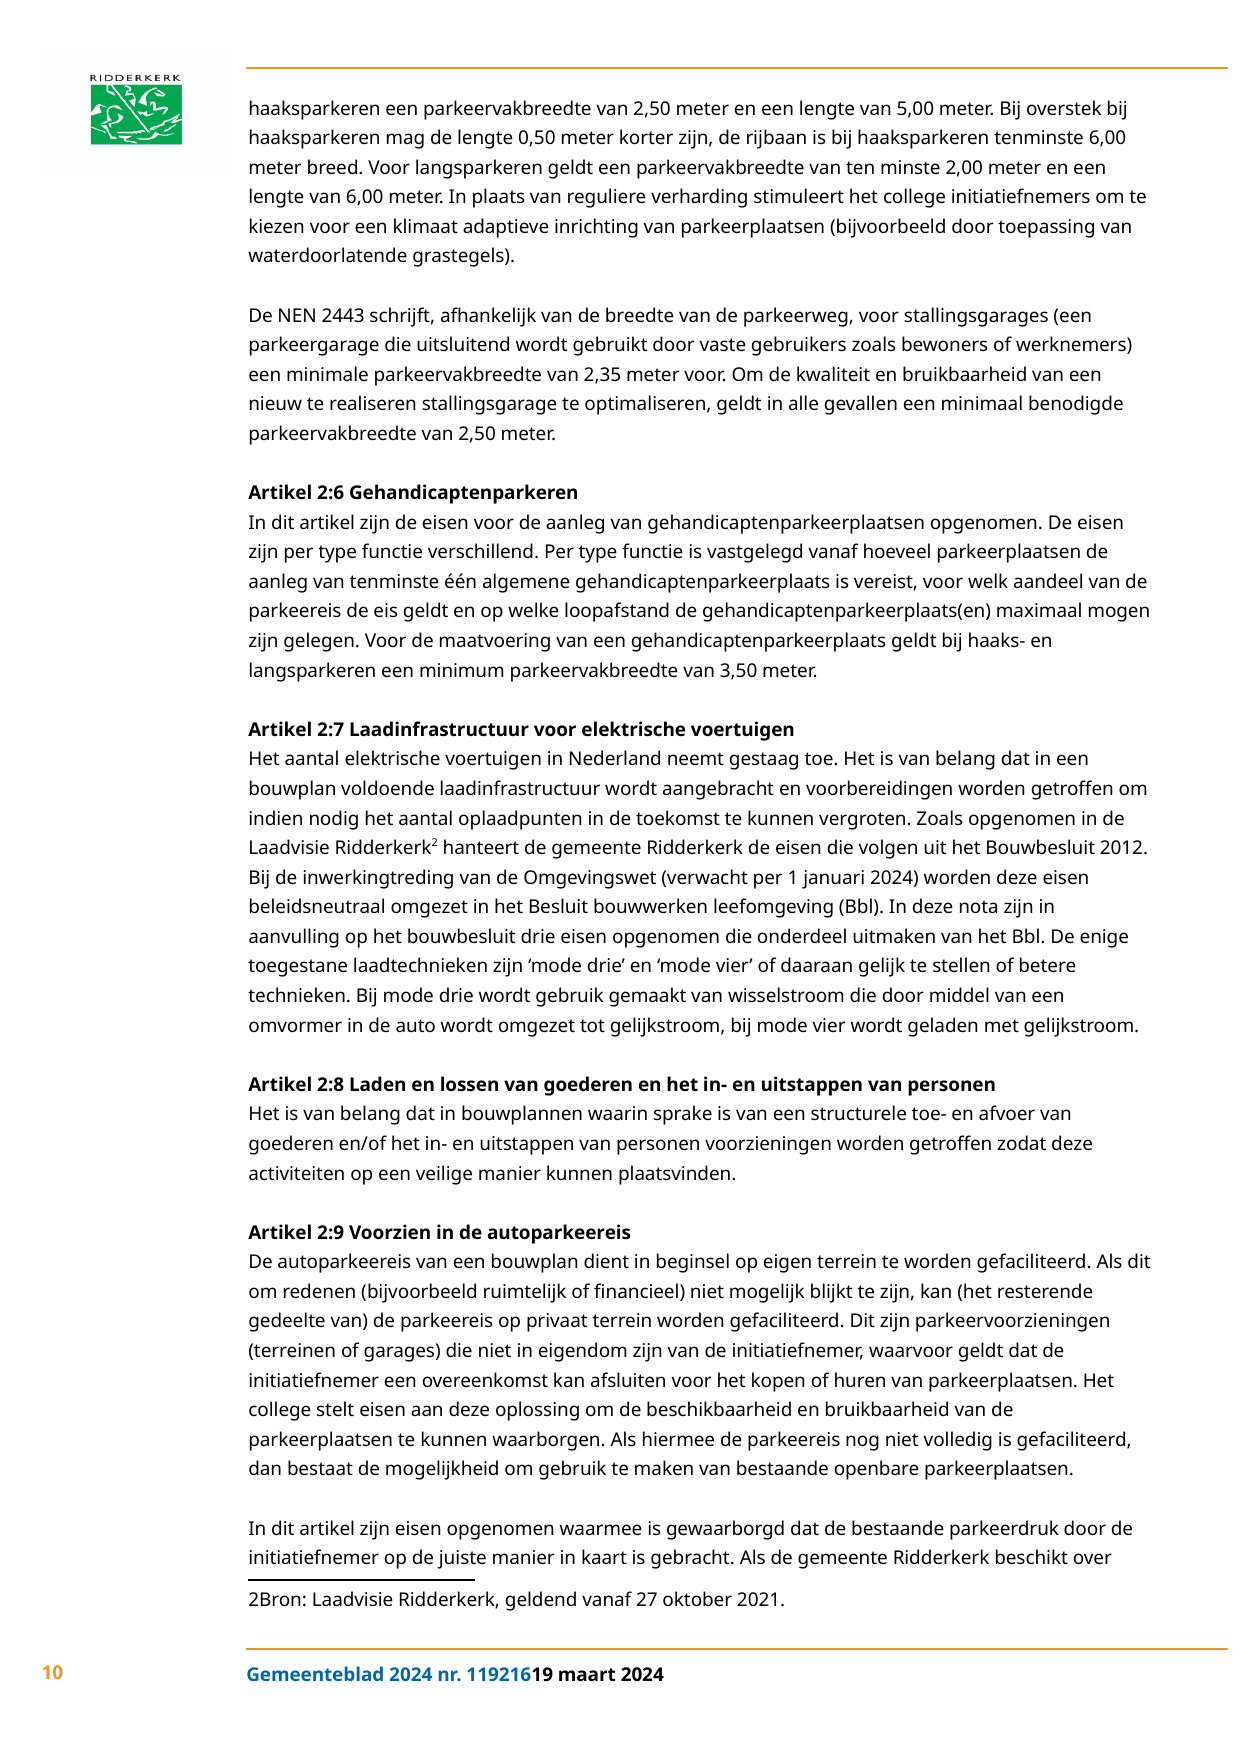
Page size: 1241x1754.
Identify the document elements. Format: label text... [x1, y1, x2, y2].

picture [41, 47, 231, 172]
text Artikel 2:9 Voorzien in de autoparkeereis [248, 1219, 1152, 1245]
text In dit artikel zijn de eisen voor de aanleg van gehandicaptenparkeerplaatsen opgenomen. De eisen zijn per type functie verschillend. Per type functie is vastgelegd vanaf hoeveel parkeerplaatsen de aanleg van tenminste één algemene gehandicaptenparkeerplaats is vereist, voor welk aandeel van de parkeereis de eis geldt en op welke loopafstand de gehandicaptenparkeerplaats(en) maximaal mogen zijn gelegen. Voor de maatvoering van een gehandicaptenparkeerplaats geldt bij haaks- en langsparkeren een minimum parkeervakbreedte van 3,50 meter. [248, 509, 1152, 683]
text Het aantal elektrische voertuigen in Nederland neemt gestaag toe. Het is van belang dat in een bouwplan voldoende laadinfrastructuur wordt aangebracht en voorbereidingen worden getroffen om indien nodig het aantal oplaadpunten in de toekomst te kunnen vergroten. Zoals opgenomen in de Laadvisie Ridderkerk hanteert de gemeente Ridderkerk de eisen die volgen uit het Bouwbesluit 2012. Bij de inwerkingtreding van de Omgevingswet (verwacht per 1 januari 2024) worden deze eisen beleidsneutraal omgezet in het Besluit bouwwerken leefomgeving (Bbl). In deze nota zijn in aanvulling op het bouwbesluit drie eisen opgenomen die onderdeel uitmaken van het Bbl. De enige toegestane laadtechnieken zijn ‘mode drie’ en ‘mode vier’ of daaraan gelijk te stellen of betere technieken. Bij mode drie wordt gebruik gemaakt van wisselstroom die door middel van een omvormer in de auto wordt omgezet tot gelijkstroom, bij mode vier wordt geladen met gelijkstroom. [248, 746, 1152, 1038]
text Artikel 2:7 Laadinfrastructuur voor elektrische voertuigen [248, 716, 1152, 742]
text De autoparkeereis van een bouwplan dient in beginsel op eigen terrein te worden gefaciliteerd. Als dit om redenen (bijvoorbeeld ruimtelijk of financieel) niet mogelijk blijkt te zijn, kan (het resterende gedeelte van) de parkeereis op privaat terrein worden gefaciliteerd. Dit zijn parkeervoorzieningen (terreinen of garages) die niet in eigendom zijn van de initiatiefnemer, waarvoor geldt dat de initiatiefnemer een overeenkomst kan afsluiten voor het kopen of huren van parkeerplaatsen. Het college stelt eisen aan deze oplossing om de beschikbaarheid en bruikbaarheid van de parkeerplaatsen te kunnen waarborgen. Als hiermee de parkeereis nog niet volledig is gefaciliteerd, dan bestaat de mogelijkheid om gebruik te maken van bestaande openbare parkeerplaatsen. [248, 1248, 1152, 1481]
text haaksparkeren een parkeervakbreedte van 2,50 meter en een lengte van 5,00 meter. Bij overstek bij haaksparkeren mag de lengte 0,50 meter korter zijn, de rijbaan is bij haaksparkeren tenminste 6,00 meter breed. Voor langsparkeren geldt een parkeervakbreedte van ten minste 2,00 meter en een lengte van 6,00 meter. In plaats van reguliere verharding stimuleert het college initiatiefnemers om te kiezen voor een klimaat adaptieve inrichting van parkeerplaatsen (bijvoorbeeld door toepassing van waterdoorlatende grastegels). [248, 95, 1152, 268]
text Artikel 2:6 Gehandicaptenparkeren [248, 479, 1152, 505]
text In dit artikel zijn eisen opgenomen waarmee is gewaarborgd dat de bestaande parkeerdruk door de initiatiefnemer op de juiste manier in kaart is gebracht. Als de gemeente Ridderkerk beschikt over [248, 1515, 1152, 1570]
text Het is van belang dat in bouwplannen waarin sprake is van een structurele toe- en afvoer van goederen en/of het in- en uitstappen van personen voorzieningen worden getroffen zodat deze activiteiten op een veilige manier kunnen plaatsvinden. [248, 1101, 1152, 1186]
text De NEN 2443 schrijft, afhankelijk van de breedte van de parkeerweg, voor stallingsgarages (een parkeergarage die uitsluitend wordt gebruikt door vaste gebruikers zoals bewoners of werknemers) een minimale parkeervakbreedte van 2,35 meter voor. Om de kwaliteit en bruikbaarheid van een nieuw te realiseren stallingsgarage te optimaliseren, geldt in alle gevallen een minimaal benodigde parkeervakbreedte van 2,50 meter. [248, 302, 1152, 446]
text Artikel 2:8 Laden en lossen van goederen en het in- en uitstappen van personen [248, 1071, 1152, 1097]
text Bron: Laadvisie Ridderkerk, geldend vanaf 27 oktober 2021. [248, 1586, 1152, 1612]
